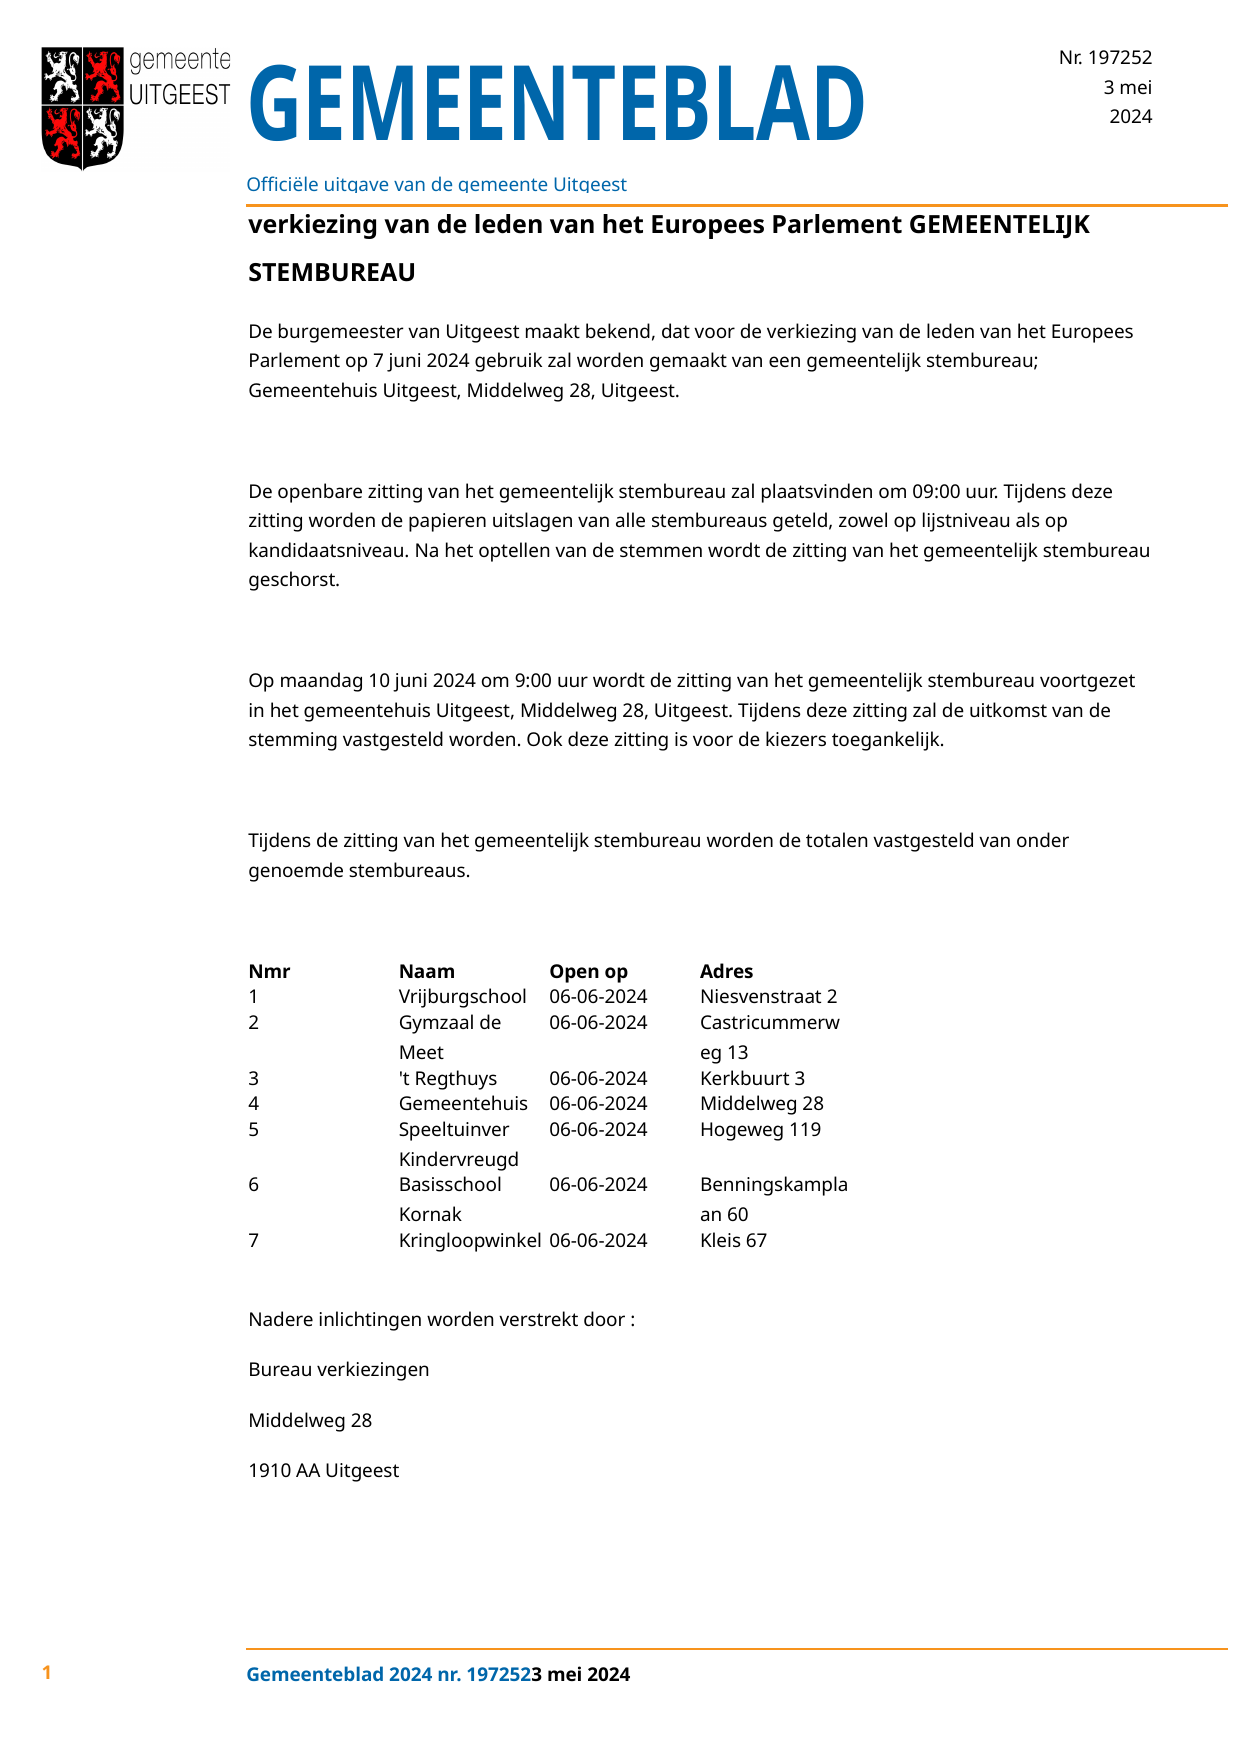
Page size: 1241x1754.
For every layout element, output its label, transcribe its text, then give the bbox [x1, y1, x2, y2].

table_header Open op [549, 958, 700, 984]
table_cell [1001, 1010, 1152, 1065]
table_header [850, 958, 1001, 984]
table_cell 4 [248, 1091, 398, 1116]
text verkiezing van de leden van het Europees Parlement GEMEENTELIJK STEMBUREAU [248, 207, 1152, 288]
table_header Naam [399, 958, 549, 984]
table_cell 7 [248, 1227, 398, 1253]
table_cell [850, 984, 1001, 1009]
table_cell 06-06-2024 [549, 1227, 700, 1253]
table_cell 06-06-2024 [549, 1010, 700, 1065]
table_cell [850, 1227, 1001, 1253]
table_cell [850, 1172, 1001, 1227]
text Tijdens de zitting van het gemeentelijk stembureau worden de totalen vastgesteld van onder genoemde stembureaus. [248, 827, 1152, 883]
text Nadere inlichtingen worden verstrekt door : [248, 1306, 1152, 1332]
table_header Adres [700, 958, 850, 984]
text Middelweg 28 [248, 1407, 1152, 1433]
text 1910 AA Uitgeest [248, 1457, 1152, 1483]
table_cell 06-06-2024 [549, 1172, 700, 1227]
table_cell Kringloopwinkel [399, 1227, 549, 1253]
table_cell 2 [248, 1010, 398, 1065]
table_cell Niesvenstraat 2 [700, 984, 850, 1009]
table_cell [1001, 1091, 1152, 1116]
table_cell 06-06-2024 [549, 1065, 700, 1091]
table_cell [850, 1065, 1001, 1091]
table_cell 6 [248, 1172, 398, 1227]
table_cell Hogeweg 119 [700, 1116, 850, 1172]
table_cell Vrijburgschool [399, 984, 549, 1009]
table_cell 't Regthuys [399, 1065, 549, 1091]
table_header Nmr [248, 958, 398, 984]
table_cell 06-06-2024 [549, 984, 700, 1009]
table_cell Kleis 67 [700, 1227, 850, 1253]
text Op maandag 10 juni 2024 om 9:00 uur wordt de zitting van het gemeentelijk stembureau voortgezet in het gemeentehuis Uitgeest, Middelweg 28, Uitgeest. Tijdens deze zitting zal de uitkomst van de stemming vastgesteld worden. Ook deze zitting is voor de kiezers toegankelijk. [248, 667, 1152, 752]
text Bureau verkiezingen [248, 1357, 1152, 1382]
picture [41, 47, 231, 172]
table_cell [850, 1091, 1001, 1116]
table_cell Gemeentehuis [399, 1091, 549, 1116]
table_cell Castricummerweg 13 [700, 1010, 850, 1065]
text De openbare zitting van het gemeentelijk stembureau zal plaatsvinden om 09:00 uur. Tijdens deze zitting worden de papieren uitslagen van alle stembureaus geteld, zowel op lijstniveau als op kandidaatsniveau. Na het optellen van de stemmen wordt de zitting van het gemeentelijk stembureau geschorst. [248, 478, 1152, 592]
table_cell 06-06-2024 [549, 1091, 700, 1116]
table_cell [1001, 1227, 1152, 1253]
table_cell 5 [248, 1116, 398, 1172]
table_cell [1001, 1065, 1152, 1091]
table_cell [1001, 1116, 1152, 1172]
table_cell Benningskamplaan 60 [700, 1172, 850, 1227]
table_cell 1 [248, 984, 398, 1009]
table_cell 06-06-2024 [549, 1116, 700, 1172]
table_cell [850, 1116, 1001, 1172]
table_cell Basisschool Kornak [399, 1172, 549, 1227]
table_cell 3 [248, 1065, 398, 1091]
table_cell [1001, 984, 1152, 1009]
table_cell Kerkbuurt 3 [700, 1065, 850, 1091]
table_cell [1001, 1172, 1152, 1227]
table_header [1001, 958, 1152, 984]
table_cell [850, 1010, 1001, 1065]
text De burgemeester van Uitgeest maakt bekend, dat voor de verkiezing van de leden van het Europees Parlement op 7 juni 2024 gebruik zal worden gemaakt van een gemeentelijk stembureau; Gemeentehuis Uitgeest, Middelweg 28, Uitgeest. [248, 318, 1152, 403]
table_cell Gymzaal de Meet [399, 1010, 549, 1065]
table_cell Speeltuinver Kindervreugd [399, 1116, 549, 1172]
table_cell Middelweg 28 [700, 1091, 850, 1116]
